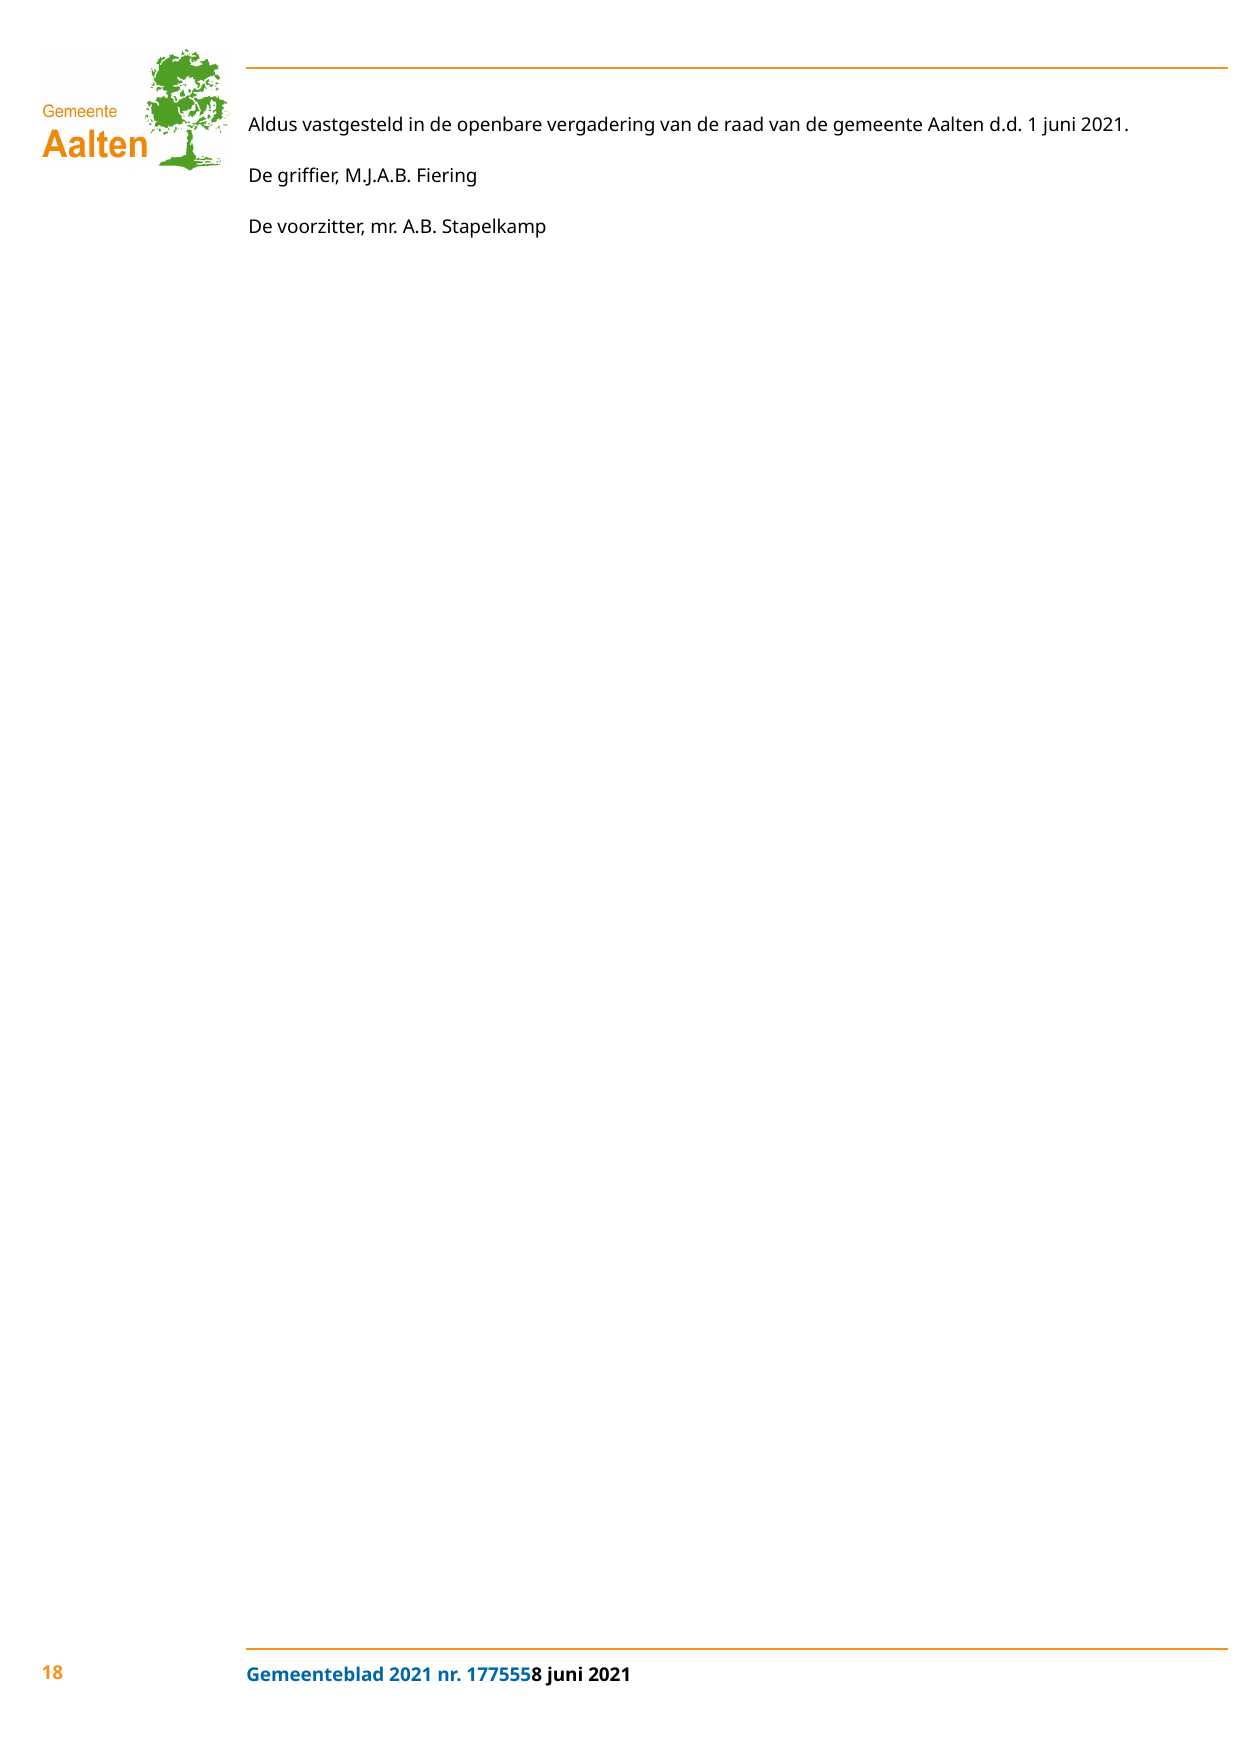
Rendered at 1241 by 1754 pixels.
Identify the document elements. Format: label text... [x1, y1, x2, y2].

picture [41, 47, 231, 172]
text De voorzitter, mr. A.B. Stapelkamp [248, 214, 1152, 239]
text Aldus vastgesteld in de openbare vergadering van de raad van de gemeente Aalten d.d. 1 juni 2021. [248, 111, 1152, 137]
text De griffier, M.J.A.B. Fiering [248, 162, 1152, 188]
